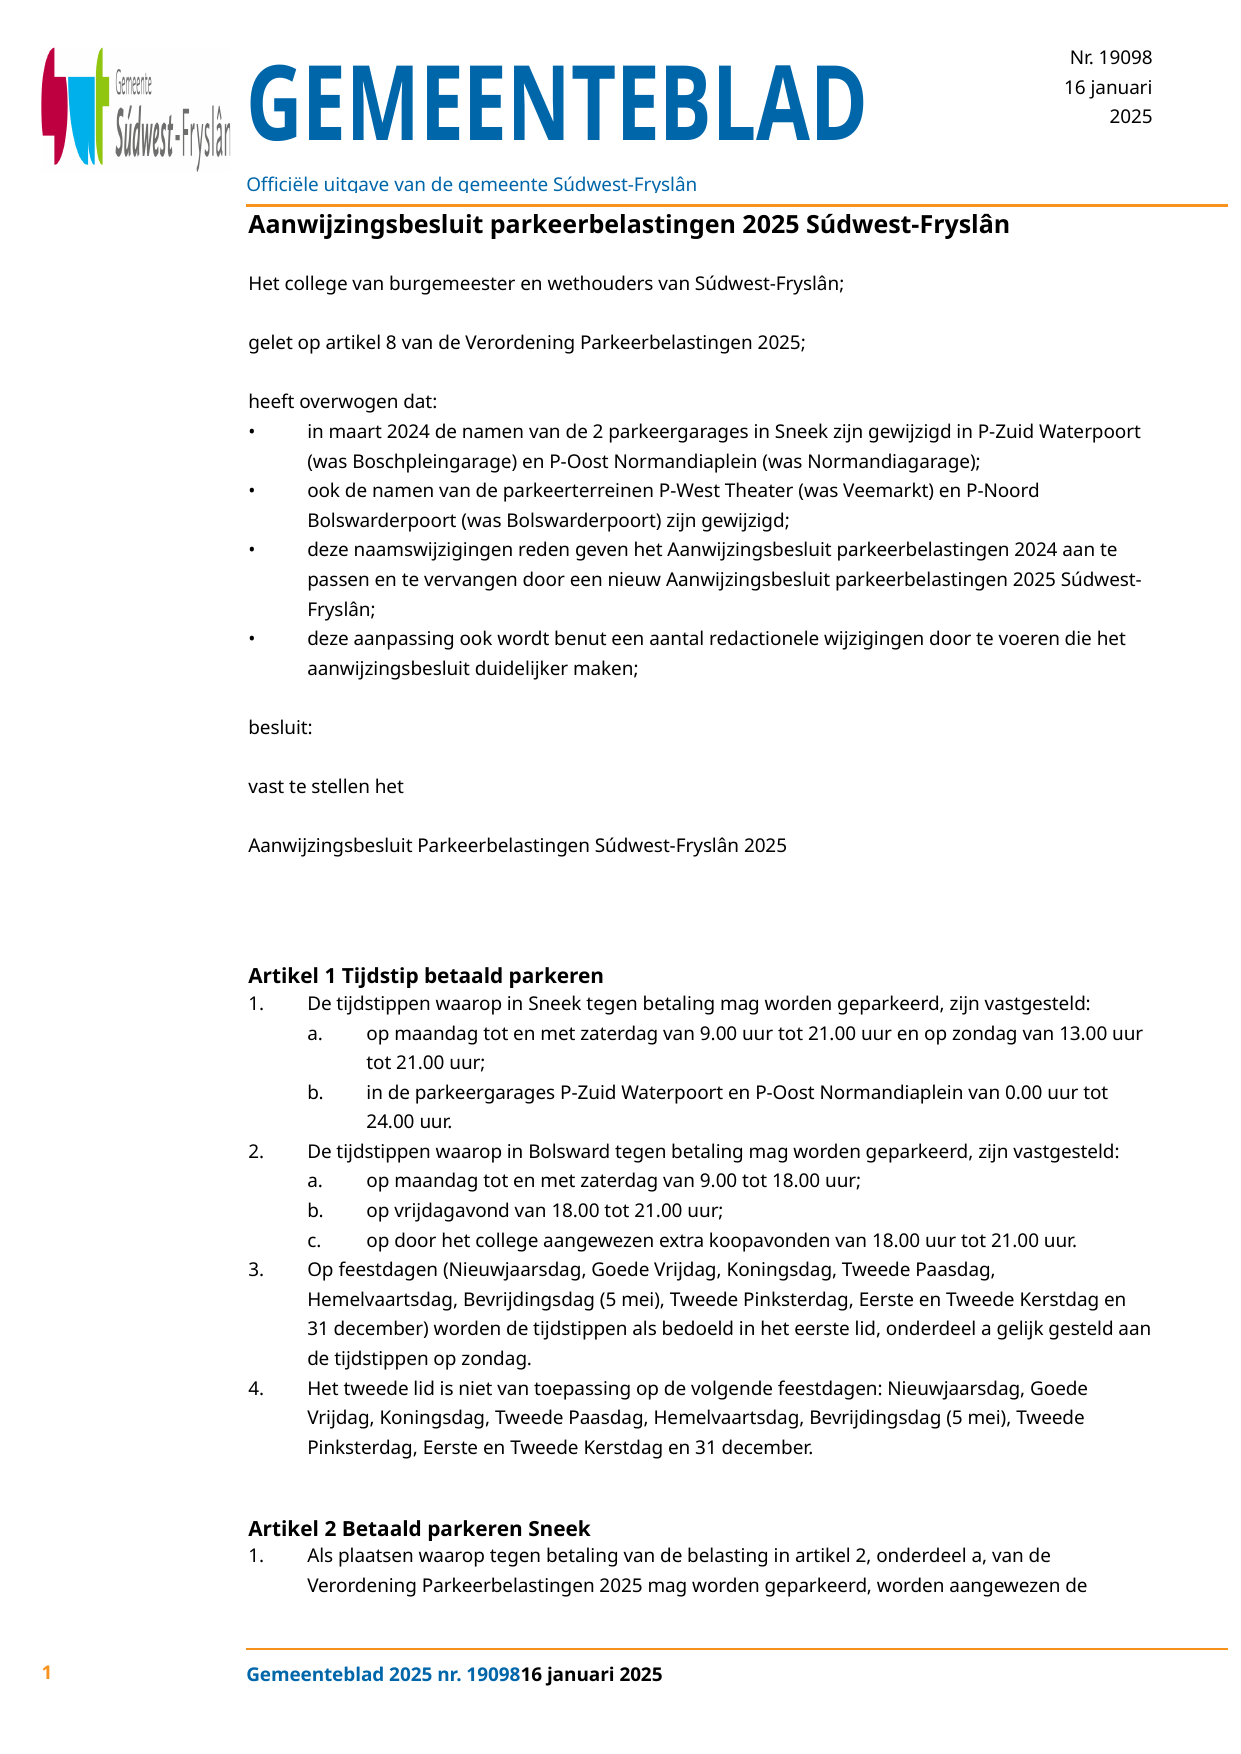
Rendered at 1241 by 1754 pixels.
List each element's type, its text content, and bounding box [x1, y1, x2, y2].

list deze naamswijzigingen reden geven het Aanwijzingsbesluit parkeerbelastingen 2024 aan te passen en te vervangen door een nieuw Aanwijzingsbesluit parkeerbelastingen 2025 Súdwest-Fryslân; [248, 537, 1152, 621]
list Als plaatsen waarop tegen betaling van de belasting in artikel 2, onderdeel a, van de Verordening Parkeerbelastingen 2025 mag worden geparkeerd, worden aangewezen de [248, 1542, 1152, 1598]
list Het tweede lid is niet van toepassing op de volgende feestdagen: Nieuwjaarsdag, Goede Vrijdag, Koningsdag, Tweede Paasdag, Hemelvaartsdag, Bevrijdingsdag (5 mei), Tweede Pinksterdag, Eerste en Tweede Kerstdag en 31 december. [248, 1375, 1152, 1459]
list ook de namen van de parkeerterreinen P-West Theater (was Veemarkt) en P-Noord Bolswarderpoort (was Bolswarderpoort) zijn gewijzigd; [248, 477, 1152, 533]
text vast te stellen het [248, 773, 1152, 799]
list op maandag tot en met zaterdag van 9.00 tot 18.00 uur; [307, 1168, 1152, 1193]
list in maart 2024 de namen van de 2 parkeergarages in Sneek zijn gewijzigd in P-Zuid Waterpoort (was Boschpleingarage) en P-Oost Normandiaplein (was Normandiagarage); [248, 418, 1152, 473]
list Op feestdagen (Nieuwjaarsdag, Goede Vrijdag, Koningsdag, Tweede Paasdag, Hemelvaartsdag, Bevrijdingsdag (5 mei), Tweede Pinksterdag, Eerste en Tweede Kerstdag en 31 december) worden de tijdstippen als bedoeld in het eerste lid, onderdeel a gelijk gesteld aan de tijdstippen op zondag. [248, 1256, 1152, 1371]
text Artikel 2 Betaald parkeren Sneek [248, 1514, 1152, 1542]
picture [41, 47, 231, 172]
list De tijdstippen waarop in Bolsward tegen betaling mag worden geparkeerd, zijn vastgesteld: [248, 1138, 1152, 1164]
list De tijdstippen waarop in Sneek tegen betaling mag worden geparkeerd, zijn vastgesteld: [248, 990, 1152, 1016]
list op door het college aangewezen extra koopavonden van 18.00 uur tot 21.00 uur. [307, 1227, 1152, 1252]
list in de parkeergarages P-Zuid Waterpoort en P-Oost Normandiaplein van 0.00 uur tot 24.00 uur. [307, 1079, 1152, 1134]
text Aanwijzingsbesluit parkeerbelastingen 2025 Súdwest-Fryslân [248, 207, 1152, 241]
text Het college van burgemeester en wethouders van Súdwest-Fryslân; [248, 270, 1152, 296]
text Artikel 1 Tijdstip betaald parkeren [248, 962, 1152, 990]
list op vrijdagavond van 18.00 tot 21.00 uur; [307, 1197, 1152, 1223]
text heeft overwogen dat: [248, 389, 1152, 414]
text gelet op artikel 8 van de Verordening Parkeerbelastingen 2025; [248, 329, 1152, 355]
text Aanwijzingsbesluit Parkeerbelastingen Súdwest-Fryslân 2025 [248, 832, 1152, 858]
list deze aanpassing ook wordt benut een aantal redactionele wijzigingen door te voeren die het aanwijzingsbesluit duidelijker maken; [248, 625, 1152, 681]
text besluit: [248, 714, 1152, 740]
list op maandag tot en met zaterdag van 9.00 uur tot 21.00 uur en op zondag van 13.00 uur tot 21.00 uur; [307, 1020, 1152, 1075]
